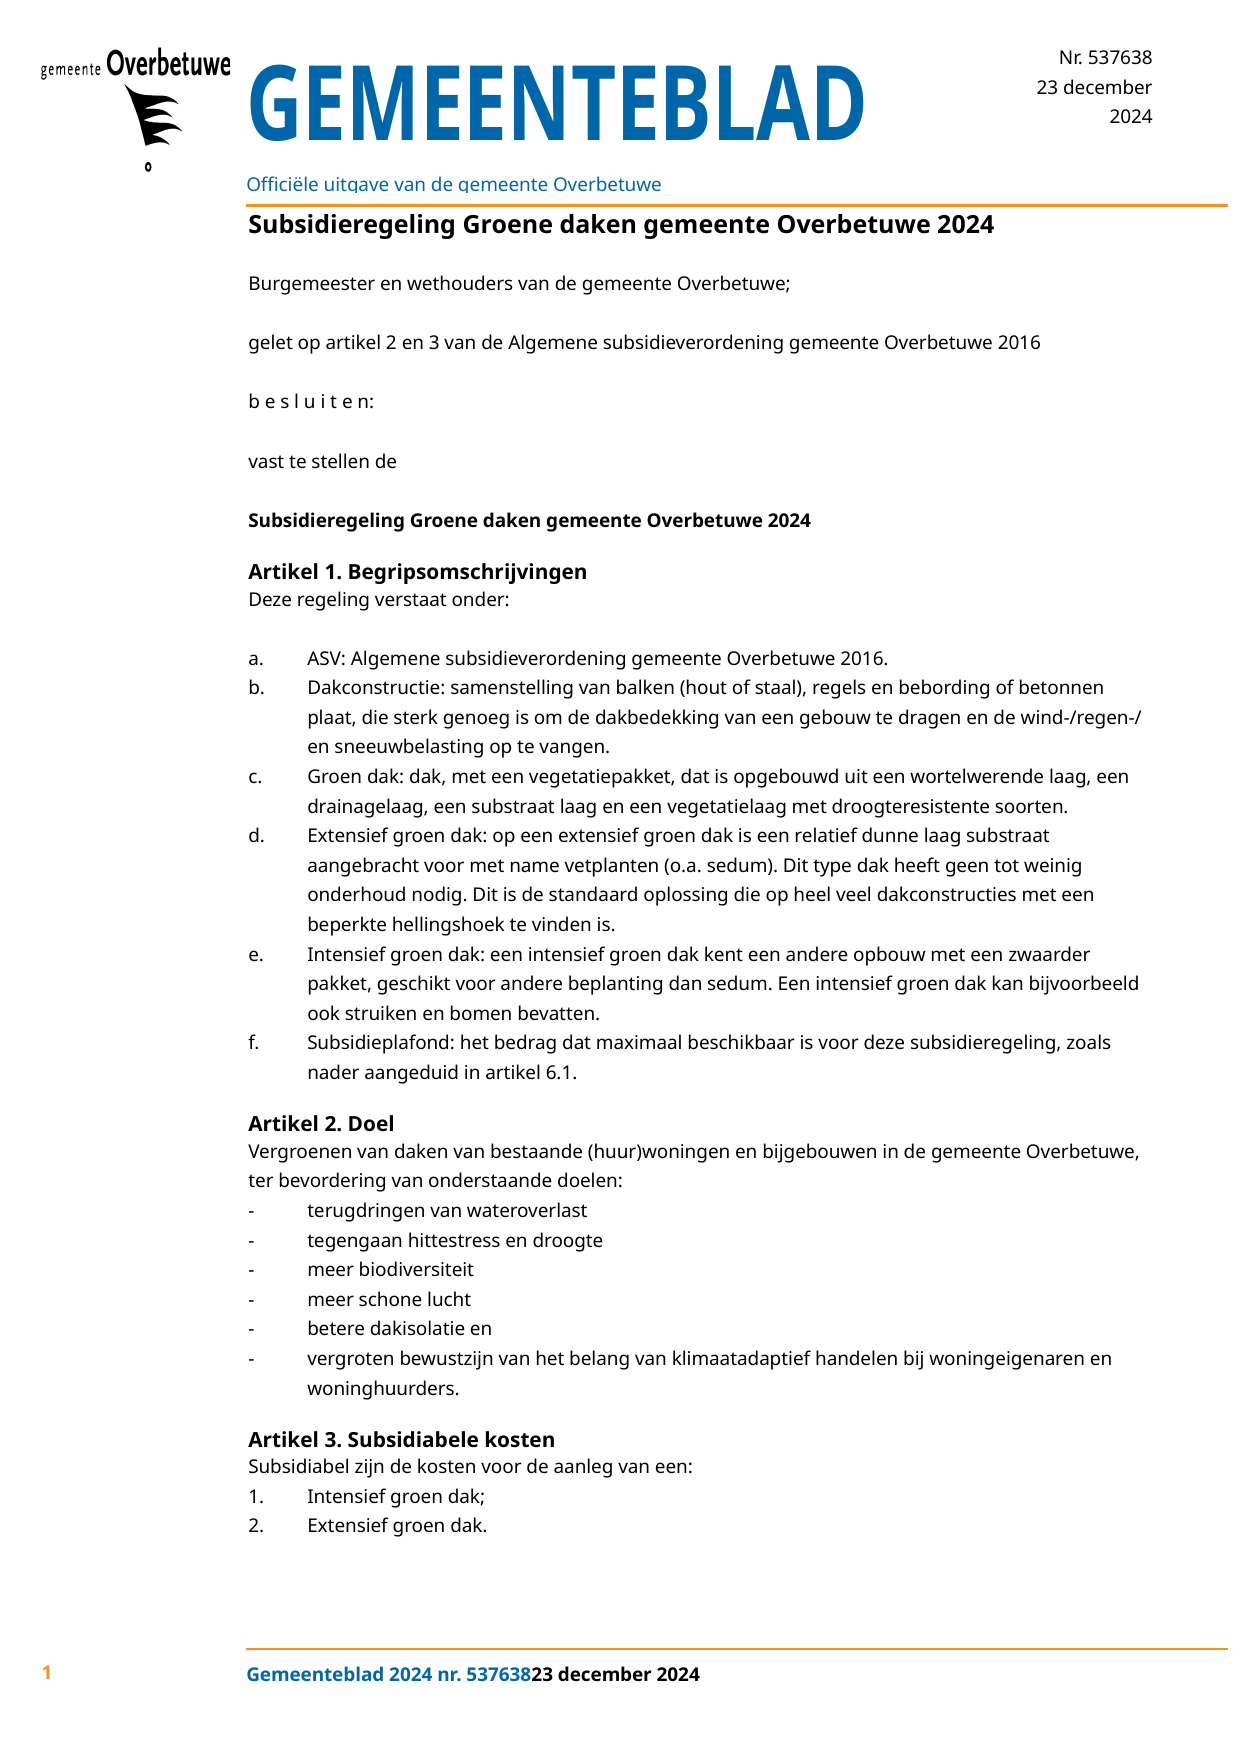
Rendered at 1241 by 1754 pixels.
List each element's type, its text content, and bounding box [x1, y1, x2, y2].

list Intensief groen dak; [248, 1483, 1152, 1509]
list Dakconstructie: samenstelling van balken (hout of staal), regels en bebording of betonnen plaat, die sterk genoeg is om de dakbedekking van een gebouw te dragen en de wind-/regen-/ en sneeuwbelasting op te vangen. [248, 674, 1152, 759]
text Subsidieregeling Groene daken gemeente Overbetuwe 2024 [248, 207, 1152, 241]
text Vergroenen van daken van bestaande (huur)woningen en bijgebouwen in de gemeente Overbetuwe, ter bevordering van onderstaande doelen: [248, 1138, 1152, 1193]
text Subsidieregeling Groene daken gemeente Overbetuwe 2024 [248, 507, 1152, 533]
list Extensief groen dak: op een extensief groen dak is een relatief dunne laag substraat aangebracht voor met name vetplanten (o.a. sedum). Dit type dak heeft geen tot weinig onderhoud nodig. Dit is de standaard oplossing die op heel veel dakconstructies met een beperkte hellingshoek te vinden is. [248, 822, 1152, 937]
text gelet op artikel 2 en 3 van de Algemene subsidieverordening gemeente Overbetuwe 2016 [248, 329, 1152, 355]
text Artikel 2. Doel [248, 1109, 1152, 1138]
list vergroten bewustzijn van het belang van klimaatadaptief handelen bij woningeigenaren en woninghuurders. [248, 1345, 1152, 1400]
list meer biodiversiteit [248, 1256, 1152, 1282]
text Artikel 1. Begripsomschrijvingen [248, 557, 1152, 586]
text b e s l u i t e n: [248, 389, 1152, 414]
text Deze regeling verstaat onder: [248, 586, 1152, 612]
list Subsidieplafond: het bedrag dat maximaal beschikbaar is voor deze subsidieregeling, zoals nader aangeduid in artikel 6.1. [248, 1029, 1152, 1085]
list Groen dak: dak, met een vegetatiepakket, dat is opgebouwd uit een wortelwerende laag, een drainagelaag, een substraat laag en een vegetatielaag met droogteresistente soorten. [248, 763, 1152, 819]
list terugdringen van wateroverlast [248, 1197, 1152, 1223]
list Extensief groen dak. [248, 1513, 1152, 1538]
list betere dakisolatie en [248, 1316, 1152, 1341]
list tegengaan hittestress en droogte [248, 1227, 1152, 1252]
list ASV: Algemene subsidieverordening gemeente Overbetuwe 2016. [248, 645, 1152, 671]
list meer schone lucht [248, 1286, 1152, 1312]
picture [41, 47, 231, 172]
text vast te stellen de [248, 448, 1152, 473]
text Artikel 3. Subsidiabele kosten [248, 1425, 1152, 1453]
list Intensief groen dak: een intensief groen dak kent een andere opbouw met een zwaarder pakket, geschikt voor andere beplanting dan sedum. Een intensief groen dak kan bijvoorbeeld ook struiken en bomen bevatten. [248, 941, 1152, 1026]
text Subsidiabel zijn de kosten voor de aanleg van een: [248, 1453, 1152, 1479]
text Burgemeester en wethouders van de gemeente Overbetuwe; [248, 270, 1152, 296]
